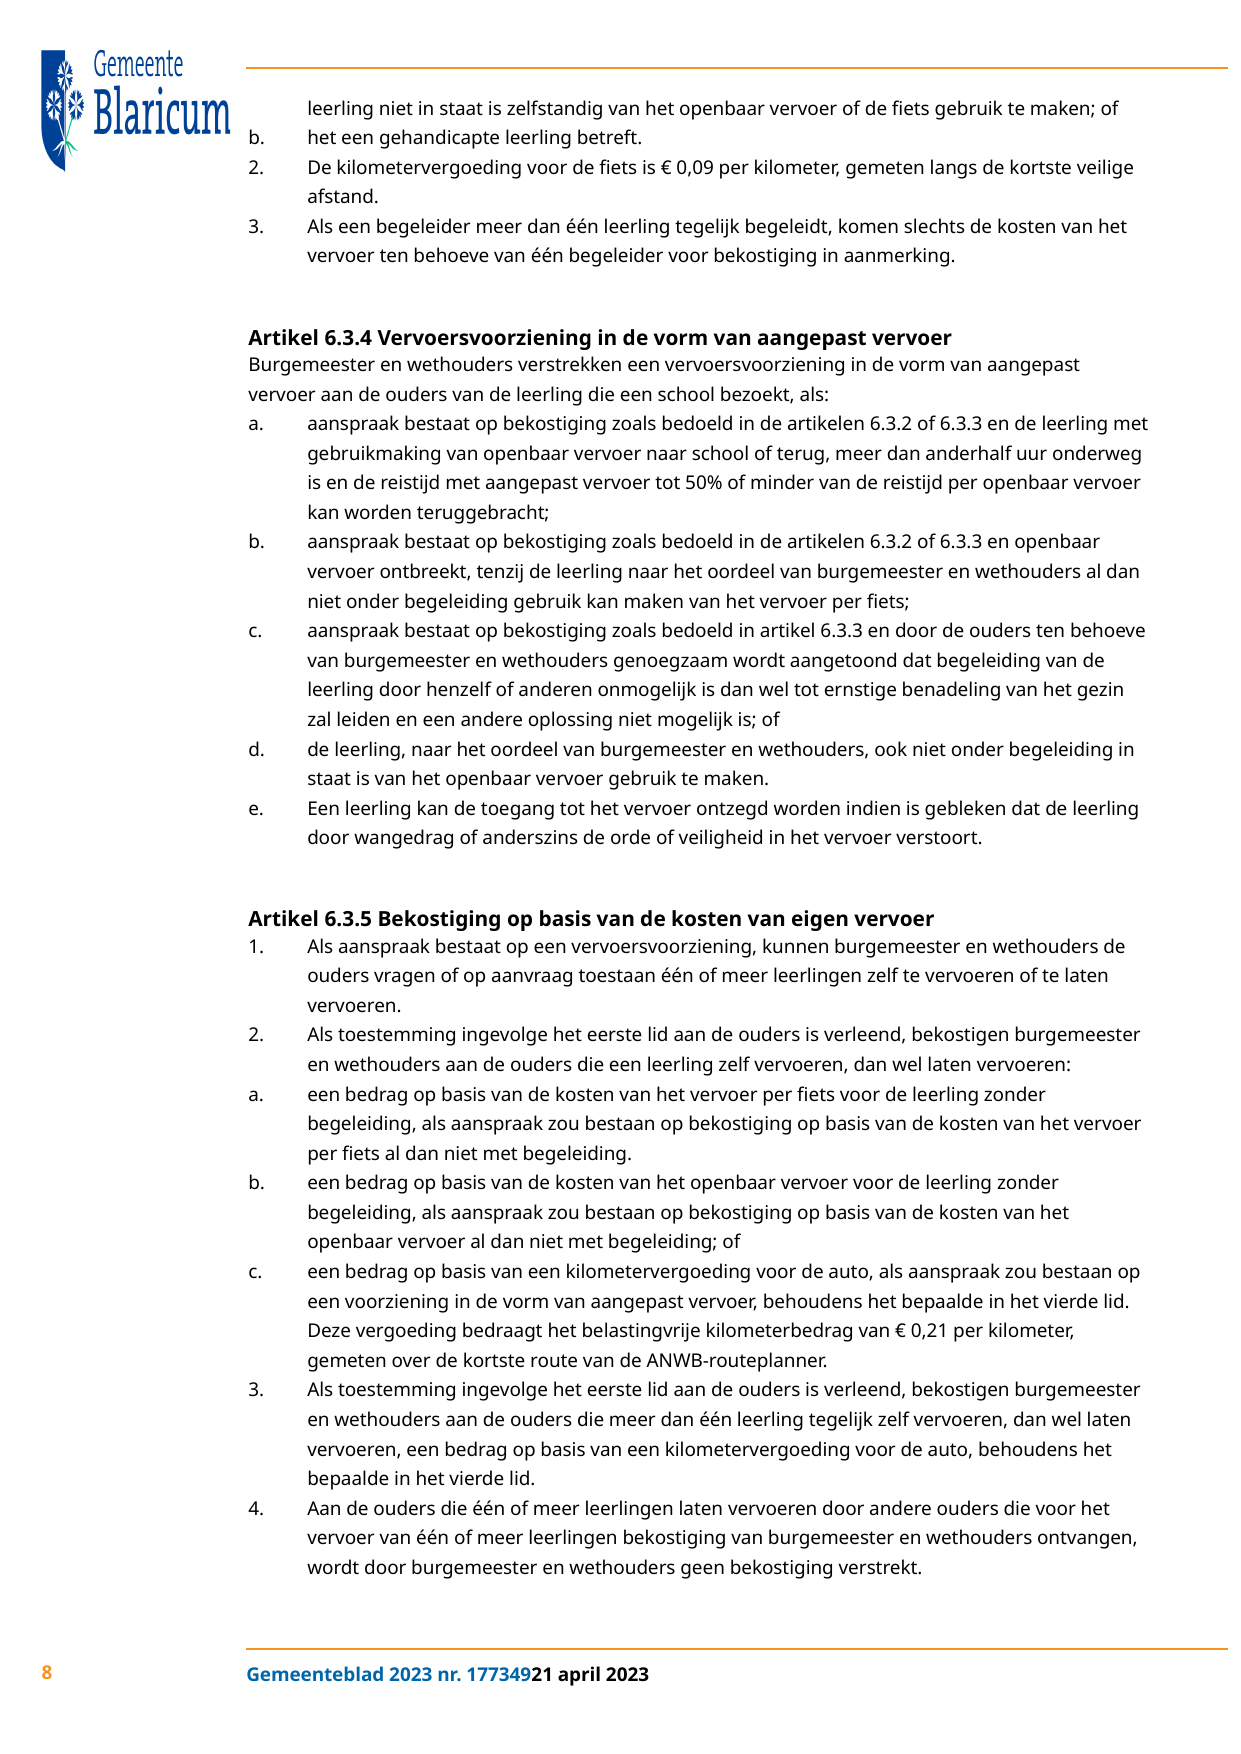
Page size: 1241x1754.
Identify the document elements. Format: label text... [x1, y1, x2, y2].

list aanspraak bestaat op bekostiging zoals bedoeld in de artikelen 6.3.2 of 6.3.3 en de leerling met gebruikmaking van openbaar vervoer naar school of terug, meer dan anderhalf uur onderweg is en de reistijd met aangepast vervoer tot 50% of minder van de reistijd per openbaar vervoer kan worden teruggebracht; [248, 410, 1152, 525]
list Een leerling kan de toegang tot het vervoer ontzegd worden indien is gebleken dat de leerling door wangedrag of anderszins de orde of veiligheid in het vervoer verstoort. [248, 795, 1152, 850]
list Als aanspraak bestaat op een vervoersvoorziening, kunnen burgemeester en wethouders de ouders vragen of op aanvraag toestaan één of meer leerlingen zelf te vervoeren of te laten vervoeren. [248, 933, 1152, 1018]
list een bedrag op basis van een kilometervergoeding voor de auto, als aanspraak zou bestaan op een voorziening in de vorm van aangepast vervoer, behoudens het bepaalde in het vierde lid. Deze vergoeding bedraagt het belastingvrije kilometerbedrag van € 0,21 per kilometer, gemeten over de kortste route van de ANWB-routeplanner. [248, 1258, 1152, 1373]
list een bedrag op basis van de kosten van het openbaar vervoer voor de leerling zonder begeleiding, als aanspraak zou bestaan op bekostiging op basis van de kosten van het openbaar vervoer al dan niet met begeleiding; of [248, 1169, 1152, 1254]
text Artikel 6.3.4 Vervoersvoorziening in de vorm van aangepast vervoer [248, 323, 1152, 351]
text Artikel 6.3.5 Bekostiging op basis van de kosten van eigen vervoer [248, 904, 1152, 933]
list Als toestemming ingevolge het eerste lid aan de ouders is verleend, bekostigen burgemeester en wethouders aan de ouders die een leerling zelf vervoeren, dan wel laten vervoeren: [248, 1022, 1152, 1077]
list Als een begeleider meer dan één leerling tegelijk begeleidt, komen slechts de kosten van het vervoer ten behoeve van één begeleider voor bekostiging in aanmerking. [248, 213, 1152, 268]
text Burgemeester en wethouders verstrekken een vervoersvoorziening in de vorm van aangepast vervoer aan de ouders van de leerling die een school bezoekt, als: [248, 351, 1152, 406]
list het een gehandicapte leerling betreft. [248, 124, 1152, 150]
list Aan de ouders die één of meer leerlingen laten vervoeren door andere ouders die voor het vervoer van één of meer leerlingen bekostiging van burgemeester en wethouders ontvangen, wordt door burgemeester en wethouders geen bekostiging verstrekt. [248, 1495, 1152, 1580]
list leerling niet in staat is zelfstandig van het openbaar vervoer of de fiets gebruik te maken; of [248, 95, 1152, 121]
list aanspraak bestaat op bekostiging zoals bedoeld in artikel 6.3.3 en door de ouders ten behoeve van burgemeester en wethouders genoegzaam wordt aangetoond dat begeleiding van de leerling door henzelf of anderen onmogelijk is dan wel tot ernstige benadeling van het gezin zal leiden en een andere oplossing niet mogelijk is; of [248, 617, 1152, 732]
picture [41, 47, 231, 172]
list aanspraak bestaat op bekostiging zoals bedoeld in de artikelen 6.3.2 of 6.3.3 en openbaar vervoer ontbreekt, tenzij de leerling naar het oordeel van burgemeester en wethouders al dan niet onder begeleiding gebruik kan maken van het vervoer per fiets; [248, 529, 1152, 613]
list een bedrag op basis van de kosten van het vervoer per fiets voor de leerling zonder begeleiding, als aanspraak zou bestaan op bekostiging op basis van de kosten van het vervoer per fiets al dan niet met begeleiding. [248, 1081, 1152, 1166]
list de leerling, naar het oordeel van burgemeester en wethouders, ook niet onder begeleiding in staat is van het openbaar vervoer gebruik te maken. [248, 736, 1152, 791]
list De kilometervergoeding voor de fiets is € 0,09 per kilometer, gemeten langs de kortste veilige afstand. [248, 154, 1152, 209]
list Als toestemming ingevolge het eerste lid aan de ouders is verleend, bekostigen burgemeester en wethouders aan de ouders die meer dan één leerling tegelijk zelf vervoeren, dan wel laten vervoeren, een bedrag op basis van een kilometervergoeding voor de auto, behoudens het bepaalde in het vierde lid. [248, 1377, 1152, 1491]
